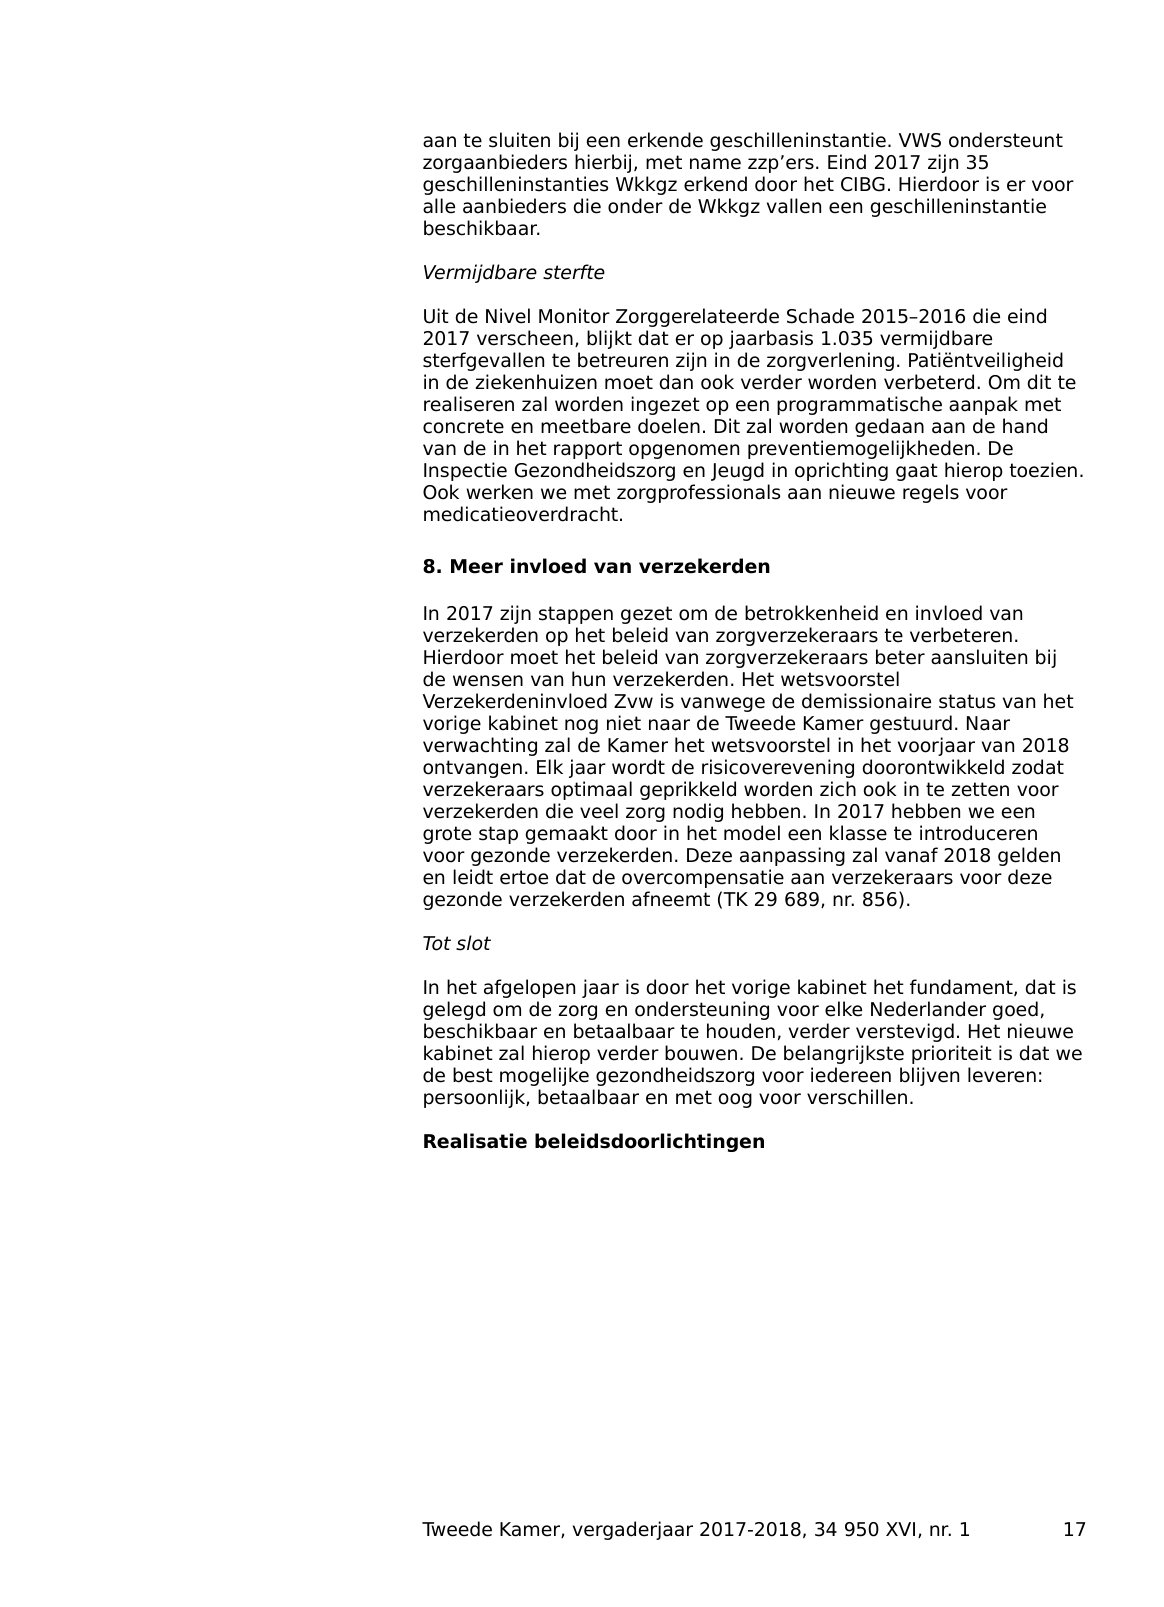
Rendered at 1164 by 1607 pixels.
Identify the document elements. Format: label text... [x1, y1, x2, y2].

subtitle Tot slot [422, 933, 1087, 955]
subtitle 8. Meer invloed van verzekerden [422, 556, 1087, 578]
text Uit de Nivel Monitor Zorggerelateerde Schade 2015–2016 die eind 2017 verscheen, blijkt dat er op jaarbasis 1.035 vermijdbare sterfgevallen te betreuren zijn in de zorgverlening. Patiëntveiligheid in de ziekenhuizen moet dan ook verder worden verbeterd. Om dit te realiseren zal worden ingezet op een programmatische aanpak met concrete en meetbare doelen. Dit zal worden gedaan aan de hand van de in het rapport opgenomen preventiemogelijkheden. De Inspectie Gezondheidszorg en Jeugd in oprichting gaat hierop toezien. Ook werken we met zorgprofessionals aan nieuwe regels voor medicatieoverdracht. [422, 306, 1087, 526]
text In het afgelopen jaar is door het vorige kabinet het fundament, dat is gelegd om de zorg en ondersteuning voor elke Nederlander goed, beschikbaar en betaalbaar te houden, verder verstevigd. Het nieuwe kabinet zal hierop verder bouwen. De belangrijkste prioriteit is dat we de best mogelijke gezondheidszorg voor iedereen blijven leveren: persoonlijk, betaalbaar en met oog voor verschillen. [422, 977, 1087, 1109]
text aan te sluiten bij een erkende geschilleninstantie. VWS ondersteunt zorgaanbieders hierbij, met name zzp’ers. Eind 2017 zijn 35 geschilleninstanties Wkkgz erkend door het CIBG. Hierdoor is er voor alle aanbieders die onder de Wkkgz vallen een geschilleninstantie beschikbaar. [422, 130, 1087, 240]
text In 2017 zijn stappen gezet om de betrokkenheid en invloed van verzekerden op het beleid van zorgverzekeraars te verbeteren. Hierdoor moet het beleid van zorgverzekeraars beter aansluiten bij de wensen van hun verzekerden. Het wetsvoorstel Verzekerdeninvloed Zvw is vanwege de demissionaire status van het vorige kabinet nog niet naar de Tweede Kamer gestuurd. Naar verwachting zal de Kamer het wetsvoorstel in het voorjaar van 2018 ontvangen. Elk jaar wordt de risicoverevening doorontwikkeld zodat verzekeraars optimaal geprikkeld worden zich ook in te zetten voor verzekerden die veel zorg nodig hebben. In 2017 hebben we een grote stap gemaakt door in het model een klasse te introduceren voor gezonde verzekerden. Deze aanpassing zal vanaf 2018 gelden en leidt ertoe dat de overcompensatie aan verzekeraars voor deze gezonde verzekerden afneemt (TK 29 689, nr. 856). [422, 603, 1087, 911]
subtitle Realisatie beleidsdoorlichtingen [422, 1131, 1087, 1153]
subtitle Vermijdbare sterfte [422, 262, 1087, 284]
